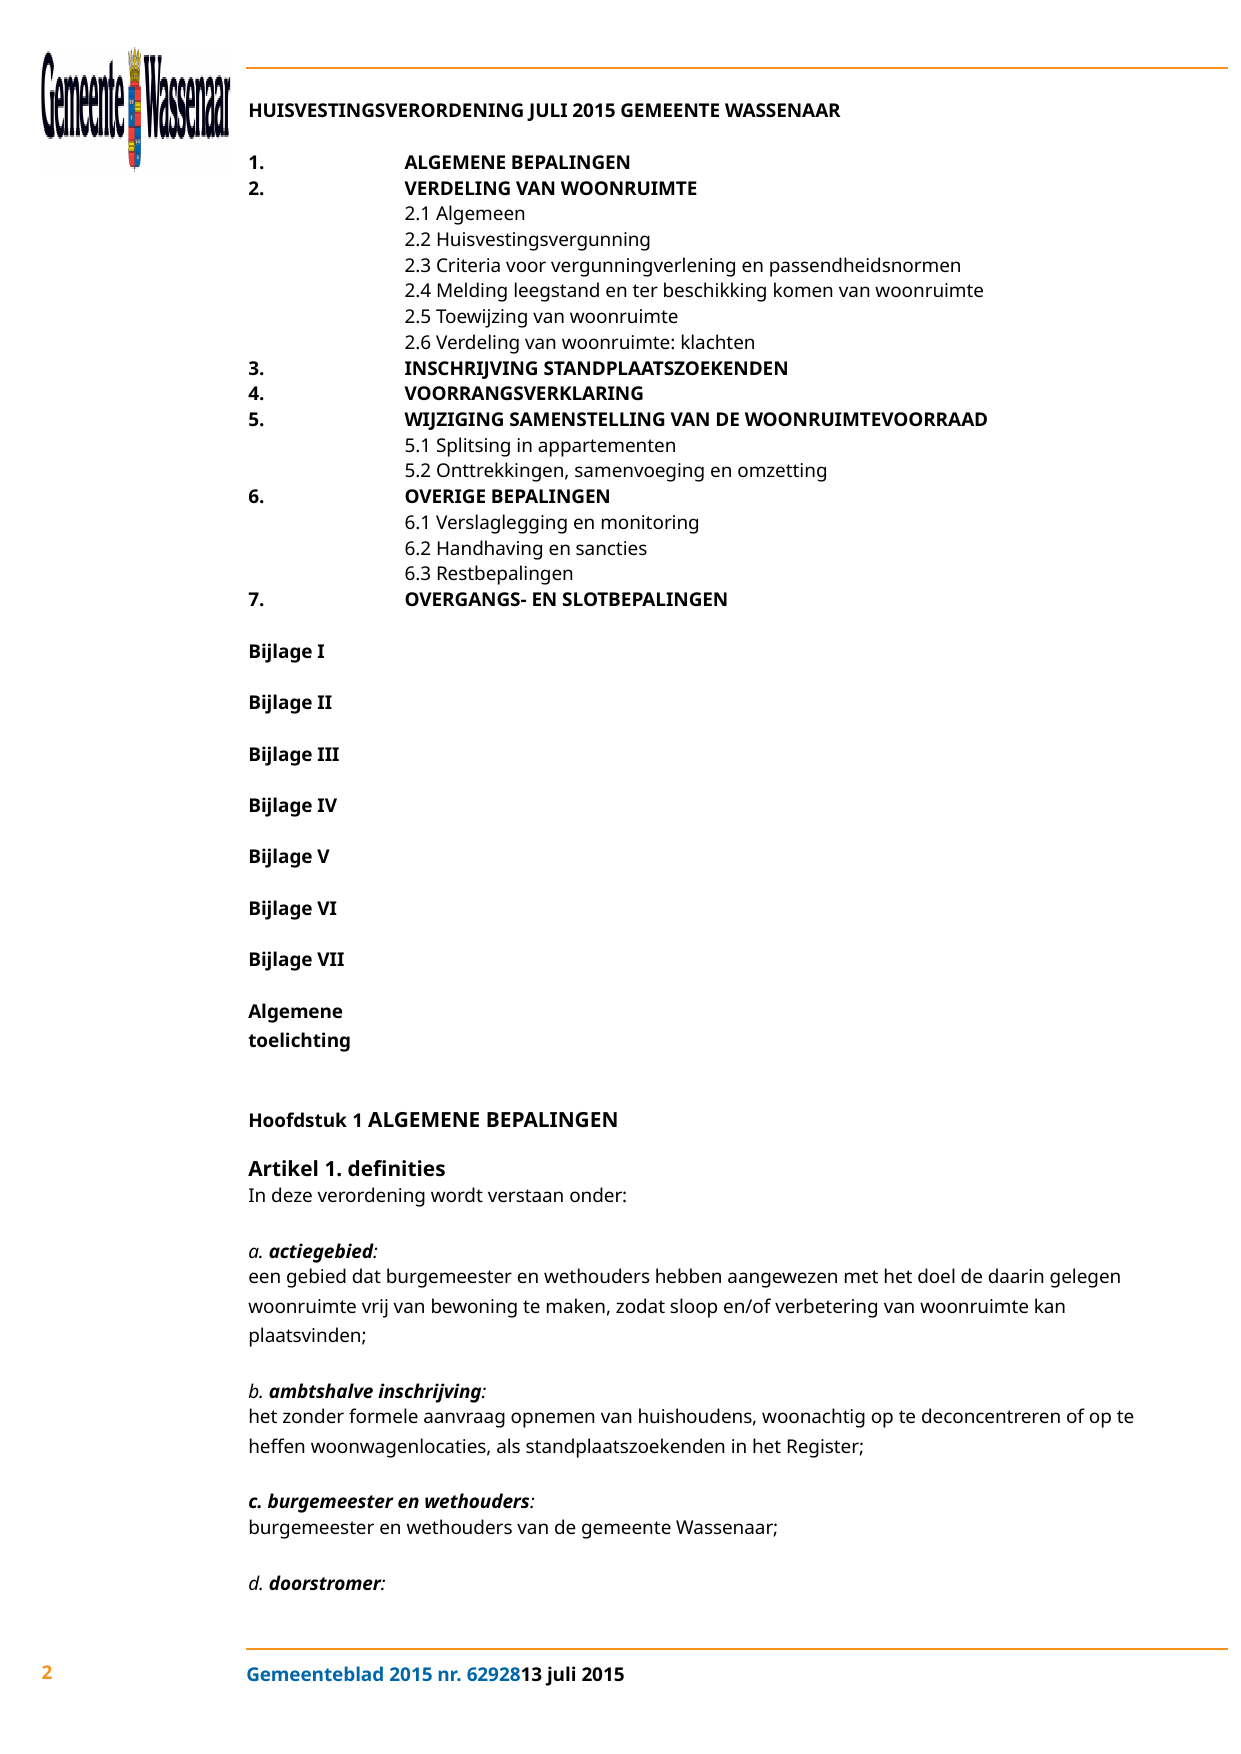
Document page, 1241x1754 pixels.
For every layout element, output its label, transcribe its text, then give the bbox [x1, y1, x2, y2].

table_cell 5.2 Onttrekkingen, samenvoeging en omzetting [404, 458, 1152, 483]
table_cell [248, 226, 404, 252]
table_cell [248, 432, 404, 458]
table_cell 6.2 Handhaving en sancties [404, 535, 1152, 561]
table_cell [248, 200, 404, 226]
picture [41, 47, 231, 172]
table_header ALGEMENE BEPALINGEN [404, 149, 1152, 175]
table_cell [248, 818, 404, 844]
table_cell 6. [248, 484, 404, 509]
table_cell [248, 329, 404, 355]
table_cell [248, 278, 404, 303]
text het zonder formele aanvraag opnemen van huishoudens, woonachtig op te deconcentreren of op te heffen woonwagenlocaties, als standplaatszoekenden in het Register; [248, 1404, 1152, 1459]
table_cell 5. [248, 406, 404, 432]
table_cell Bijlage III [248, 741, 404, 766]
table_cell [248, 458, 404, 483]
table_cell [248, 612, 404, 638]
table_cell [248, 252, 404, 278]
table_cell Bijlage V [248, 844, 404, 869]
table_cell [248, 561, 404, 586]
text HUISVESTINGSVERORDENING JULI 2015 GEMEENTE WASSENAAR [248, 95, 1152, 123]
text a. actiegebied: [248, 1238, 1152, 1263]
table_header 1. [248, 149, 404, 175]
table_cell Bijlage IV [248, 792, 404, 818]
table_cell VERDELING VAN WOONRUIMTE [404, 175, 1152, 200]
table_cell 2.2 Huisvestingsvergunning [404, 226, 1152, 252]
table_cell 3. [248, 355, 404, 381]
table_cell [248, 303, 404, 329]
table_cell WIJZIGING SAMENSTELLING VAN DE WOONRUIMTEVOORRAAD [404, 406, 1152, 432]
text burgemeester en wethouders van de gemeente Wassenaar; [248, 1514, 1152, 1540]
table_cell OVERIGE BEPALINGEN [404, 484, 1152, 509]
table_cell VOORRANGSVERKLARING [404, 381, 1152, 406]
text Hoofdstuk 1 ALGEMENE BEPALINGEN [248, 1105, 1152, 1133]
table_cell Bijlage VII [248, 947, 404, 972]
table_cell 5.1 Splitsing in appartementen [404, 432, 1152, 458]
table_cell Bijlage I [248, 638, 404, 663]
table_cell 2.3 Criteria voor vergunningverlening en passendheidsnormen [404, 252, 1152, 278]
table_cell [248, 715, 404, 741]
table_cell [248, 535, 404, 561]
table_cell 4. [248, 381, 404, 406]
table_cell Algemene toelichting [248, 998, 404, 1053]
table_cell 2.6 Verdeling van woonruimte: klachten [404, 329, 1152, 355]
table_cell [404, 818, 1152, 844]
text een gebied dat burgemeester en wethouders hebben aangewezen met het doel de daarin gelegen woonruimte vrij van bewoning te maken, zodat sloop en/of verbetering van woonruimte kan plaatsvinden; [248, 1263, 1152, 1348]
table_cell [248, 509, 404, 535]
table_cell 2.1 Algemeen [404, 200, 1152, 226]
table_cell [248, 972, 404, 998]
text c. burgemeester en wethouders: [248, 1489, 1152, 1514]
text Artikel 1. definities [248, 1154, 1152, 1182]
table_cell 2.5 Toewijzing van woonruimte [404, 303, 1152, 329]
table_cell [404, 766, 1152, 792]
table_cell [248, 869, 404, 895]
text d. doorstromer: [248, 1570, 1152, 1595]
table_cell OVERGANGS- EN SLOTBEPALINGEN [404, 586, 1152, 612]
table_cell [404, 869, 1152, 895]
table_cell 7. [248, 586, 404, 612]
table_cell [404, 921, 1152, 947]
table_cell 6.3 Restbepalingen [404, 561, 1152, 586]
table_cell 2. [248, 175, 404, 200]
table_cell Bijlage II [248, 689, 404, 715]
table_cell INSCHRIJVING STANDPLAATSZOEKENDEN [404, 355, 1152, 381]
table_cell 6.1 Verslaglegging en monitoring [404, 509, 1152, 535]
table_cell [248, 664, 404, 689]
table_cell [248, 766, 404, 792]
table_cell [404, 664, 1152, 689]
table_cell [404, 612, 1152, 638]
table_cell [248, 921, 404, 947]
text In deze verordening wordt verstaan onder: [248, 1182, 1152, 1208]
table_cell [404, 715, 1152, 741]
table_cell 2.4 Melding leegstand en ter beschikking komen van woonruimte [404, 278, 1152, 303]
table_cell Bijlage VI [248, 895, 404, 921]
table_cell [404, 972, 1152, 998]
text b. ambtshalve inschrijving: [248, 1378, 1152, 1404]
